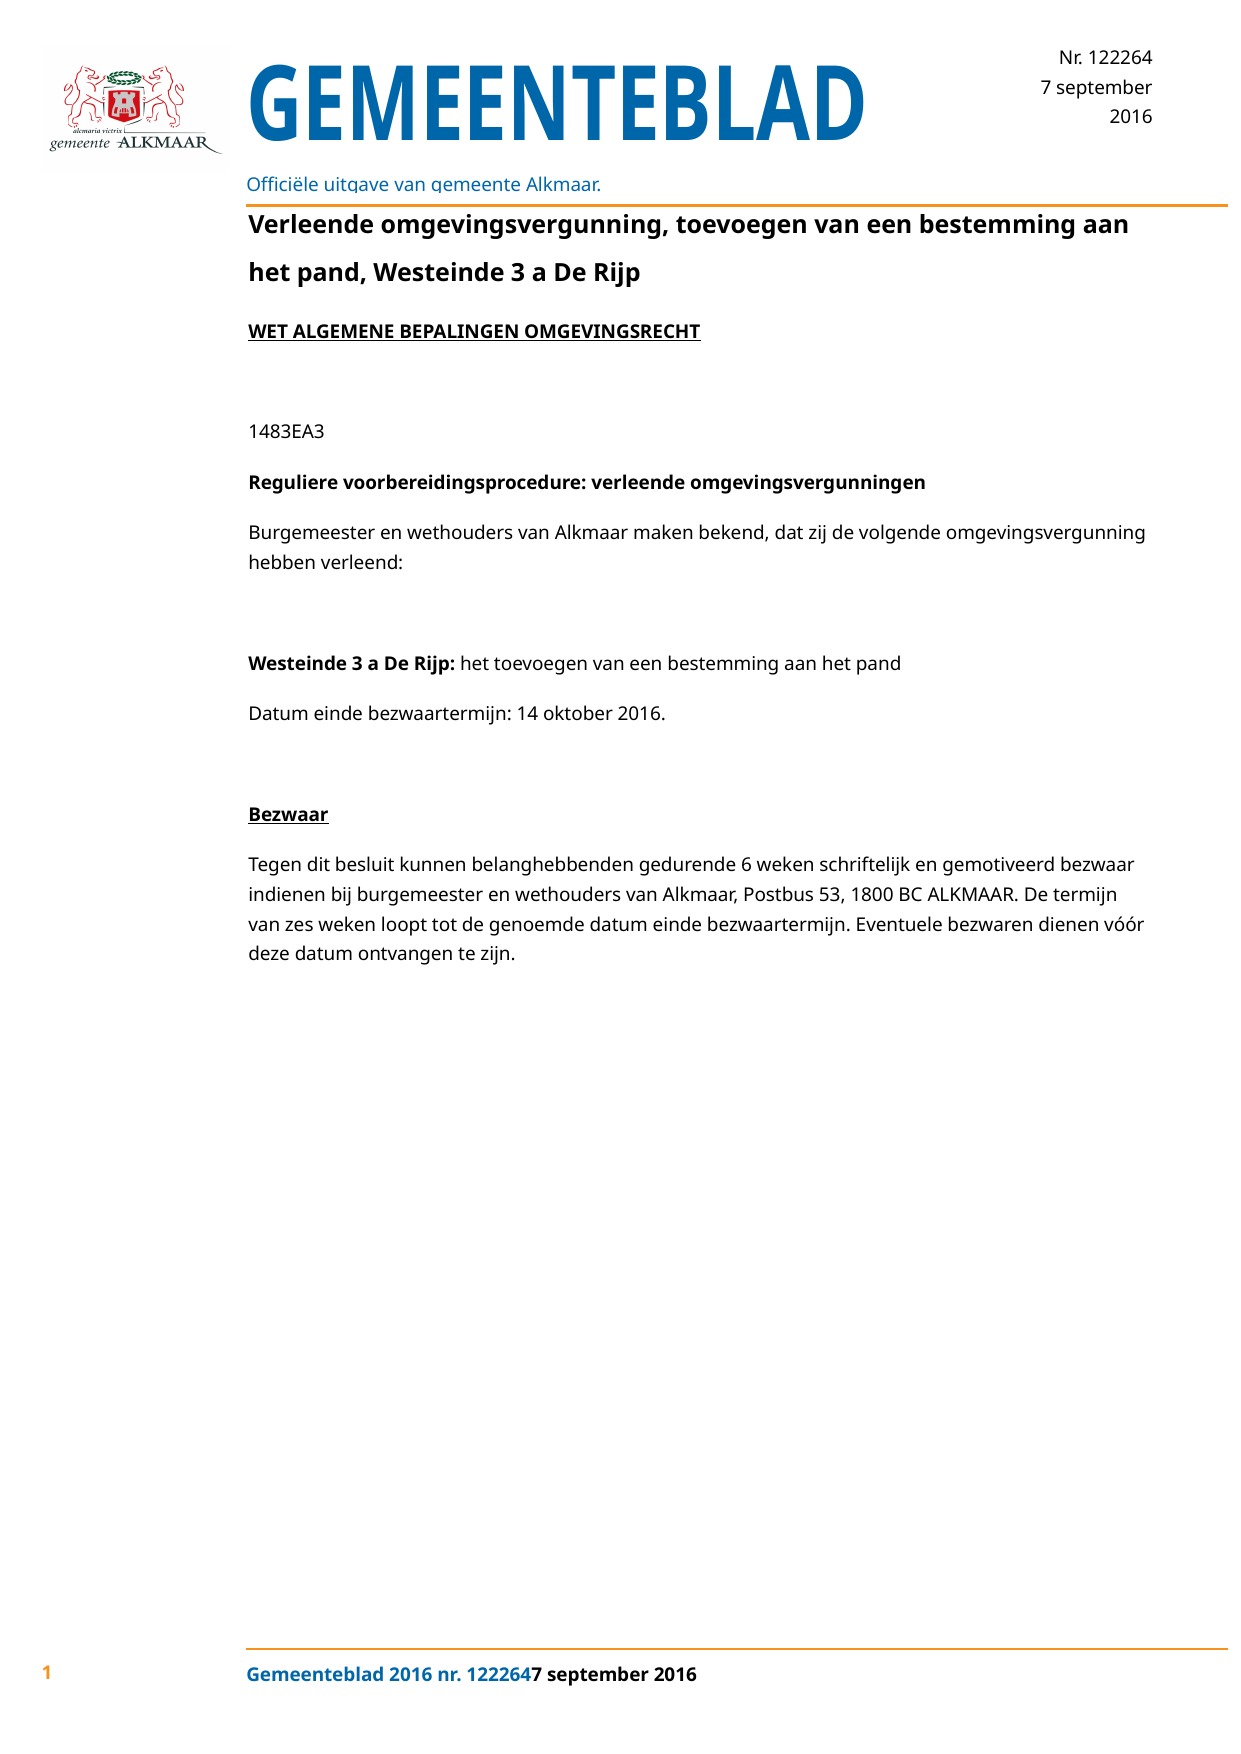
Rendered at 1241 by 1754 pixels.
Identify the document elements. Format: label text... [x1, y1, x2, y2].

text WET ALGEMENE BEPALINGEN OMGEVINGSRECHT [248, 318, 1152, 344]
text Datum einde bezwaartermijn: 14 oktober 2016. [248, 700, 1152, 726]
text Tegen dit besluit kunnen belanghebbenden gedurende 6 weken schriftelijk en gemotiveerd bezwaar indienen bij burgemeester en wethouders van Alkmaar, Postbus 53, 1800 BC ALKMAAR. De termijn van zes weken loopt tot de genoemde datum einde bezwaartermijn. Eventuele bezwaren dienen vóór deze datum ontvangen te zijn. [248, 852, 1152, 966]
text Reguliere voorbereidingsprocedure: verleende omgevingsvergunningen [248, 469, 1152, 495]
picture [41, 47, 231, 172]
text Bezwaar [248, 801, 1152, 827]
text 1483EA3 [248, 419, 1152, 444]
text Burgemeester en wethouders van Alkmaar maken bekend, dat zij de volgende omgevingsvergunning hebben verleend: [248, 519, 1152, 575]
text Westeinde 3 a De Rijp: het toevoegen van een bestemming aan het pand [248, 650, 1152, 676]
text Verleende omgevingsvergunning, toevoegen van een bestemming aan het pand, Westeinde 3 a De Rijp [248, 207, 1152, 288]
